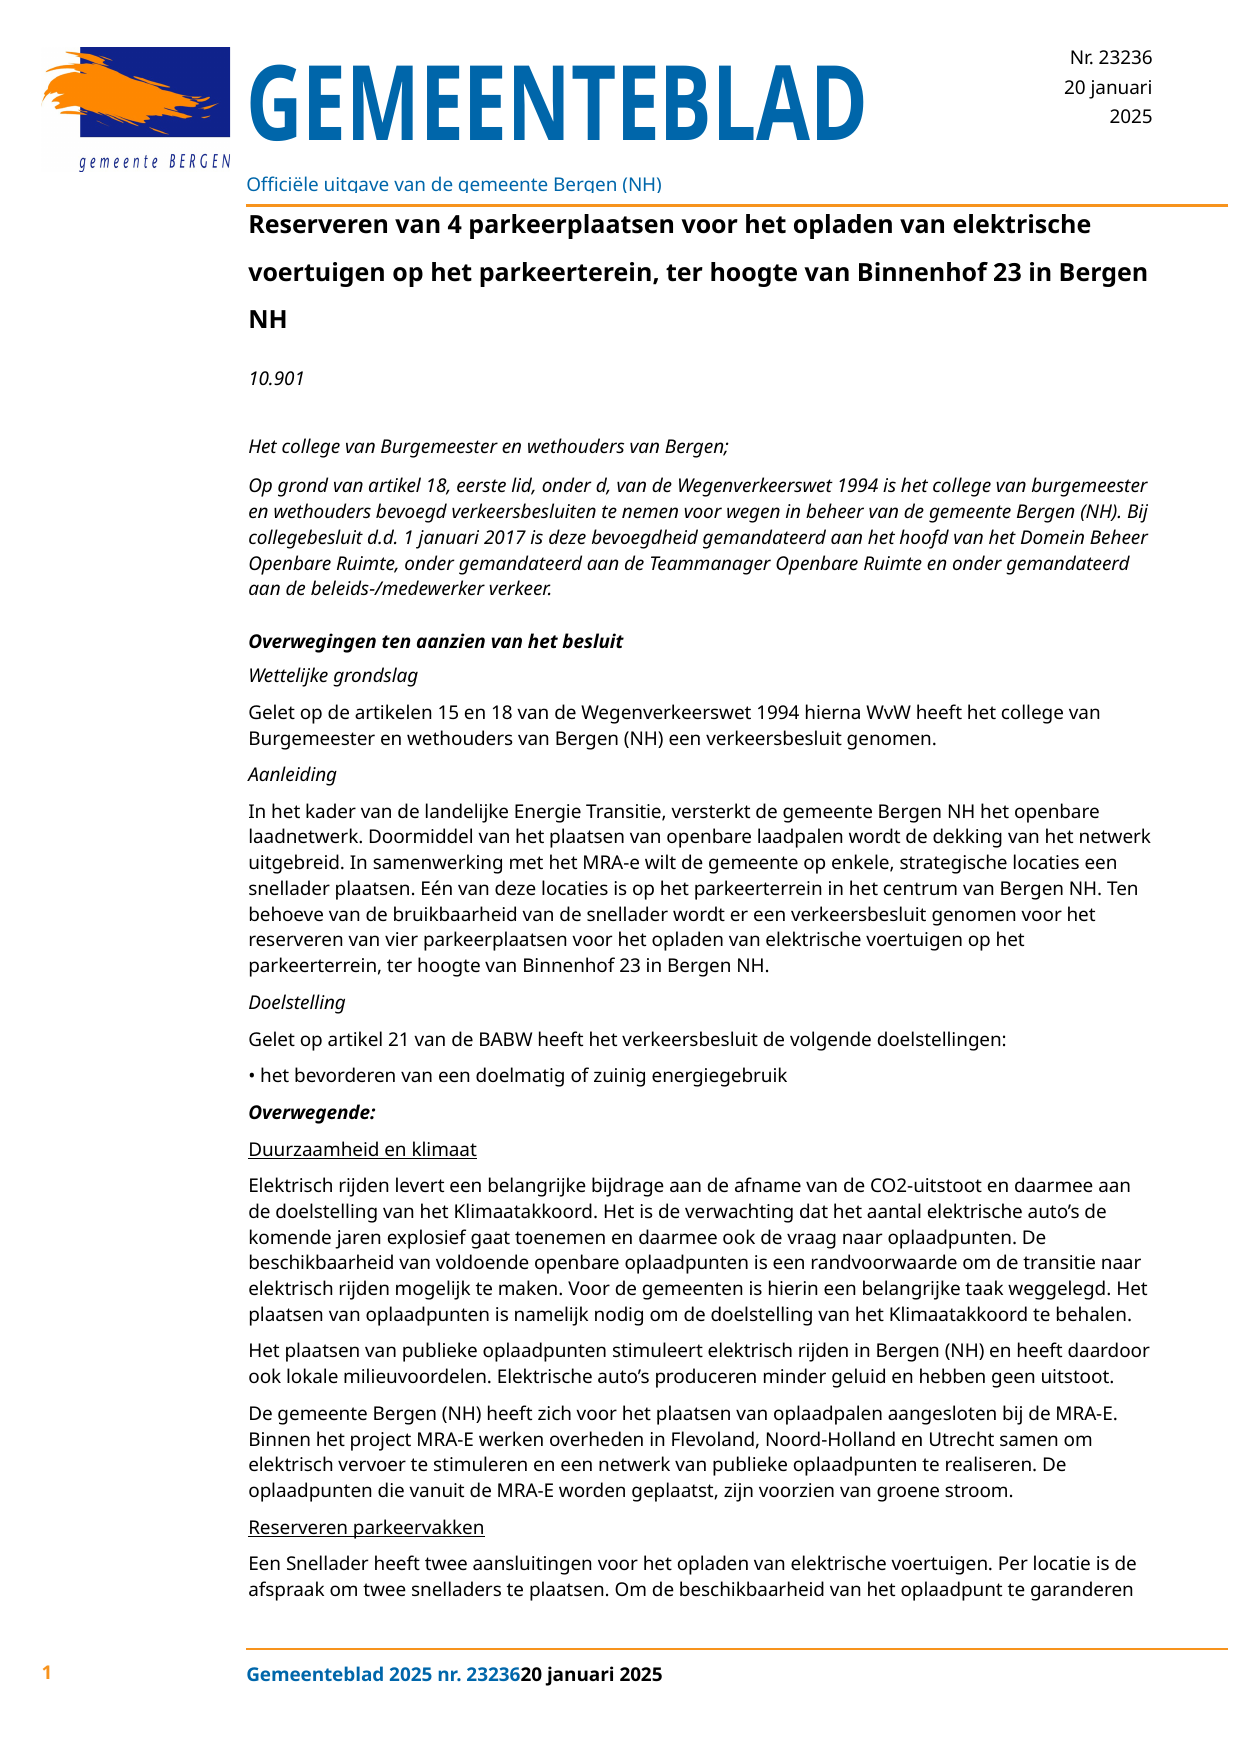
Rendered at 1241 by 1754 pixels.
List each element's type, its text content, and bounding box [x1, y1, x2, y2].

text Wettelijke grondslag [248, 662, 1152, 688]
text 10.901 [248, 366, 1152, 391]
text Het plaatsen van publieke oplaadpunten stimuleert elektrisch rijden in Bergen (NH) en heeft daardoor ook lokale milieuvoordelen. Elektrische auto’s produceren minder geluid en hebben geen uitstoot. [248, 1338, 1152, 1389]
text In het kader van de landelijke Energie Transitie, versterkt de gemeente Bergen NH het openbare laadnetwerk. Doormiddel van het plaatsen van openbare laadpalen wordt de dekking van het netwerk uitgebreid. In samenwerking met het MRA-e wilt de gemeente op enkele, strategische locaties een snellader plaatsen. Eén van deze locaties is op het parkeerterrein in het centrum van Bergen NH. Ten behoeve van de bruikbaarheid van de snellader wordt er een verkeersbesluit genomen voor het reserveren van vier parkeerplaatsen voor het opladen van elektrische voertuigen op het parkeerterrein, ter hoogte van Binnenhof 23 in Bergen NH. [248, 798, 1152, 978]
text Duurzaamheid en klimaat [248, 1136, 1152, 1161]
text Overwegende: [248, 1099, 1152, 1125]
text Een Snellader heeft twee aansluitingen voor het opladen van elektrische voertuigen. Per locatie is de afspraak om twee snelladers te plaatsen. Om de beschikbaarheid van het oplaadpunt te garanderen [248, 1551, 1152, 1602]
text Reserveren parkeervakken [248, 1514, 1152, 1540]
picture [41, 47, 231, 172]
text Doelstelling [248, 989, 1152, 1015]
text Elektrisch rijden levert een belangrijke bijdrage aan de afname van de CO2-uitstoot en daarmee aan de doelstelling van het Klimaatakkoord. Het is de verwachting dat het aantal elektrische auto’s de komende jaren explosief gaat toenemen en daarmee ook de vraag naar oplaadpunten. De beschikbaarheid van voldoende openbare oplaadpunten is een randvoorwaarde om de transitie naar elektrisch rijden mogelijk te maken. Voor de gemeenten is hierin een belangrijke taak weggelegd. Het plaatsen van oplaadpunten is namelijk nodig om de doelstelling van het Klimaatakkoord te behalen. [248, 1172, 1152, 1327]
text Op grond van artikel 18, eerste lid, onder d, van de Wegenverkeerswet 1994 is het college van burgemeester en wethouders bevoegd verkeersbesluiten te nemen voor wegen in beheer van de gemeente Bergen (NH). Bij collegebesluit d.d. 1 januari 2017 is deze bevoegdheid gemandateerd aan het hoofd van het Domein Beheer Openbare Ruimte, onder gemandateerd aan de Teammanager Openbare Ruimte en onder gemandateerd aan de beleids-/medewerker verkeer. [248, 472, 1152, 601]
text Aanleiding [248, 761, 1152, 787]
text De gemeente Bergen (NH) heeft zich voor het plaatsen van oplaadpalen aangesloten bij de MRA-E. Binnen het project MRA-E werken overheden in Flevoland, Noord-Holland en Utrecht samen om elektrisch vervoer te stimuleren en een netwerk van publieke oplaadpunten te realiseren. De oplaadpunten die vanuit de MRA-E worden geplaatst, zijn voorzien van groene stroom. [248, 1400, 1152, 1503]
text Reserveren van 4 parkeerplaatsen voor het opladen van elektrische voertuigen op het parkeerterein, ter hoogte van Binnenhof 23 in Bergen NH [248, 207, 1152, 336]
text Gelet op de artikelen 15 en 18 van de Wegenverkeerswet 1994 hierna WvW heeft het college van Burgemeester en wethouders van Bergen (NH) een verkeersbesluit genomen. [248, 699, 1152, 750]
text Overwegingen ten aanzien van het besluit [248, 628, 1152, 654]
text Het college van Burgemeester en wethouders van Bergen; [248, 433, 1152, 459]
text Gelet op artikel 21 van de BABW heeft het verkeersbesluit de volgende doelstellingen: [248, 1026, 1152, 1051]
text • het bevorderen van een doelmatig of zuinig energiegebruik [248, 1062, 1152, 1088]
